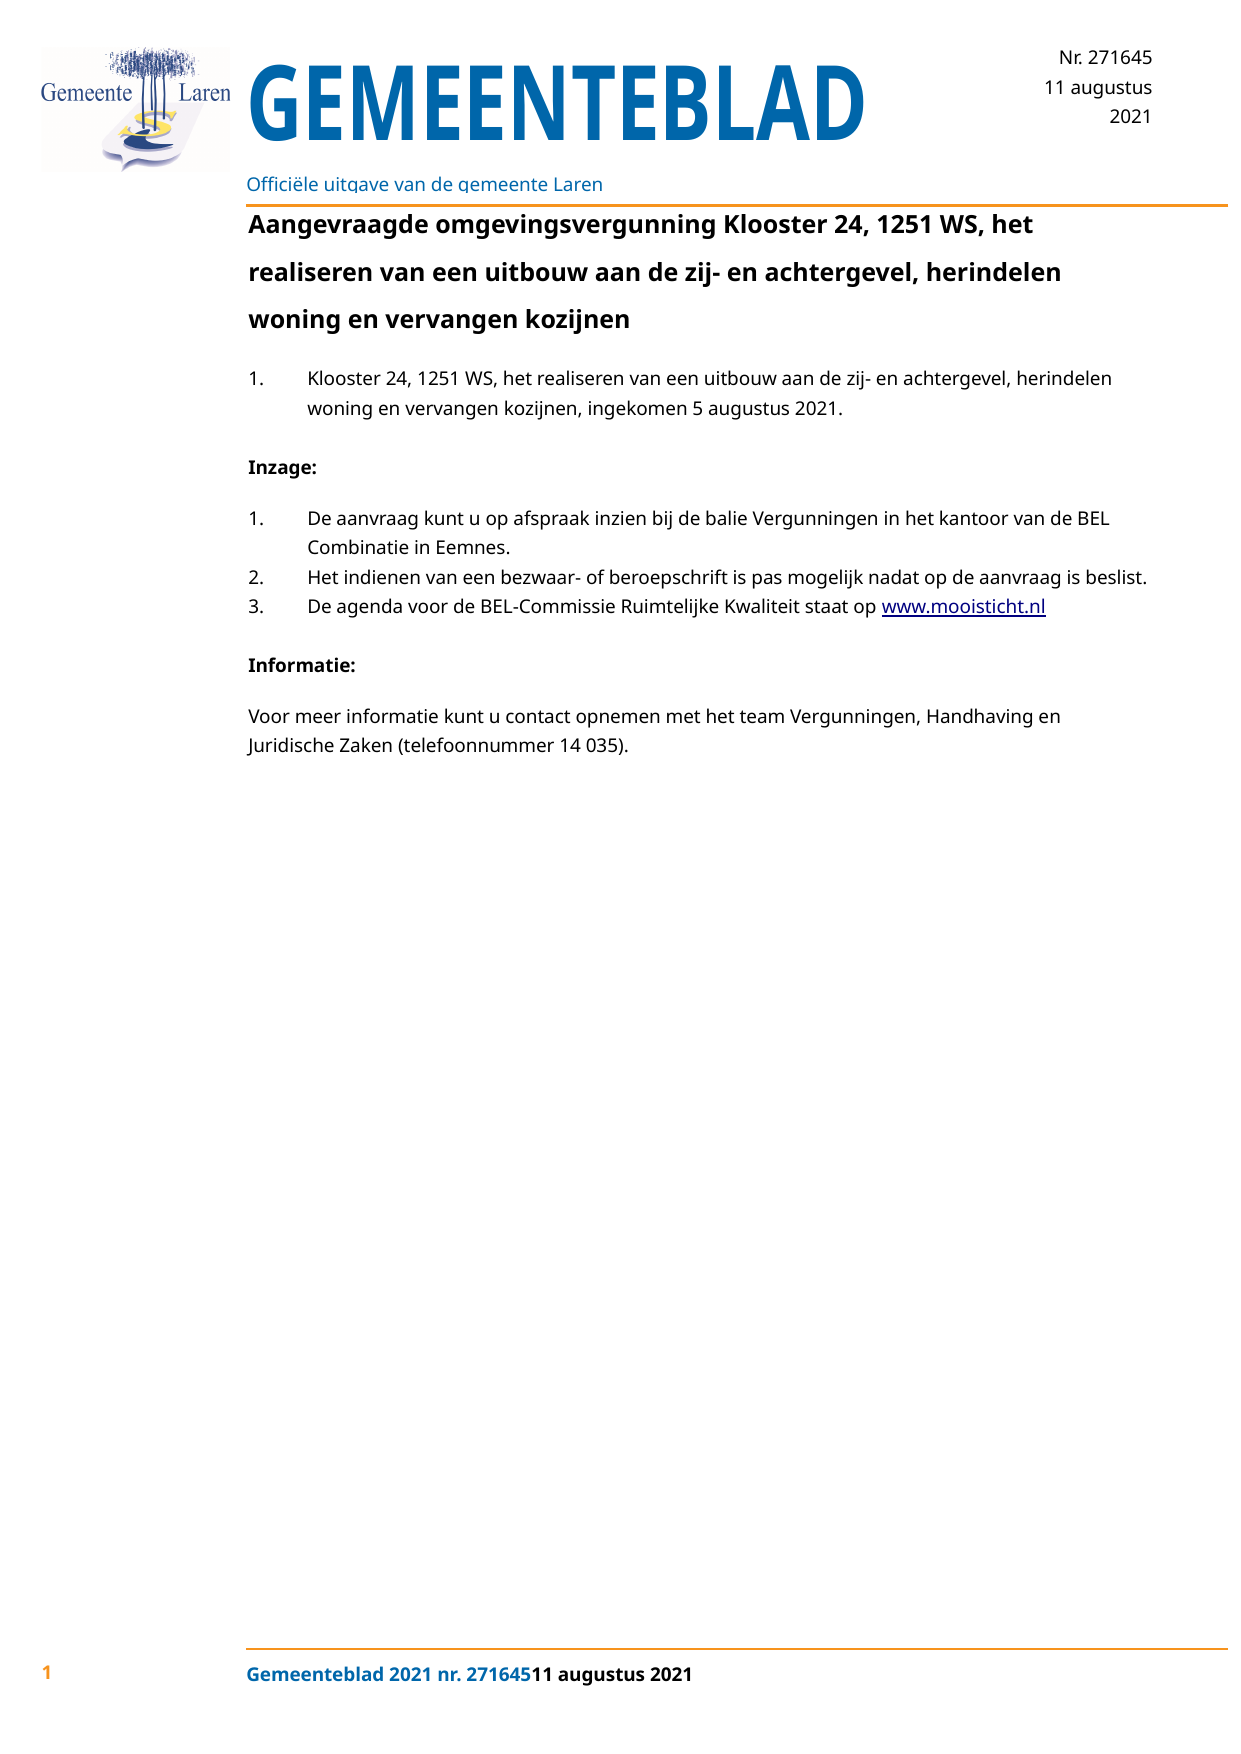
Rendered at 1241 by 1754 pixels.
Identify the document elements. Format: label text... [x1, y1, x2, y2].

text Informatie: [248, 653, 1152, 678]
list Klooster 24, 1251 WS, het realiseren van een uitbouw aan de zij- en achtergevel, herindelen woning en vervangen kozijnen, ingekomen 5 augustus 2021. [248, 366, 1152, 421]
picture [41, 47, 231, 172]
list De agenda voor de BEL-Commissie Ruimtelijke Kwaliteit staat op www.mooisticht.nl [248, 593, 1152, 619]
text Aangevraagde omgevingsvergunning Klooster 24, 1251 WS, het realiseren van een uitbouw aan de zij- en achtergevel, herindelen woning en vervangen kozijnen [248, 207, 1152, 336]
list Het indienen van een bezwaar- of beroepschrift is pas mogelijk nadat op de aanvraag is beslist. [248, 564, 1152, 589]
text Voor meer informatie kunt u contact opnemen met het team Vergunningen, Handhaving en Juridische Zaken (telefoonnummer 14 035). [248, 703, 1152, 758]
text Inzage: [248, 454, 1152, 480]
list De aanvraag kunt u op afspraak inzien bij de balie Vergunningen in het kantoor van de BEL Combinatie in Eemnes. [248, 505, 1152, 560]
